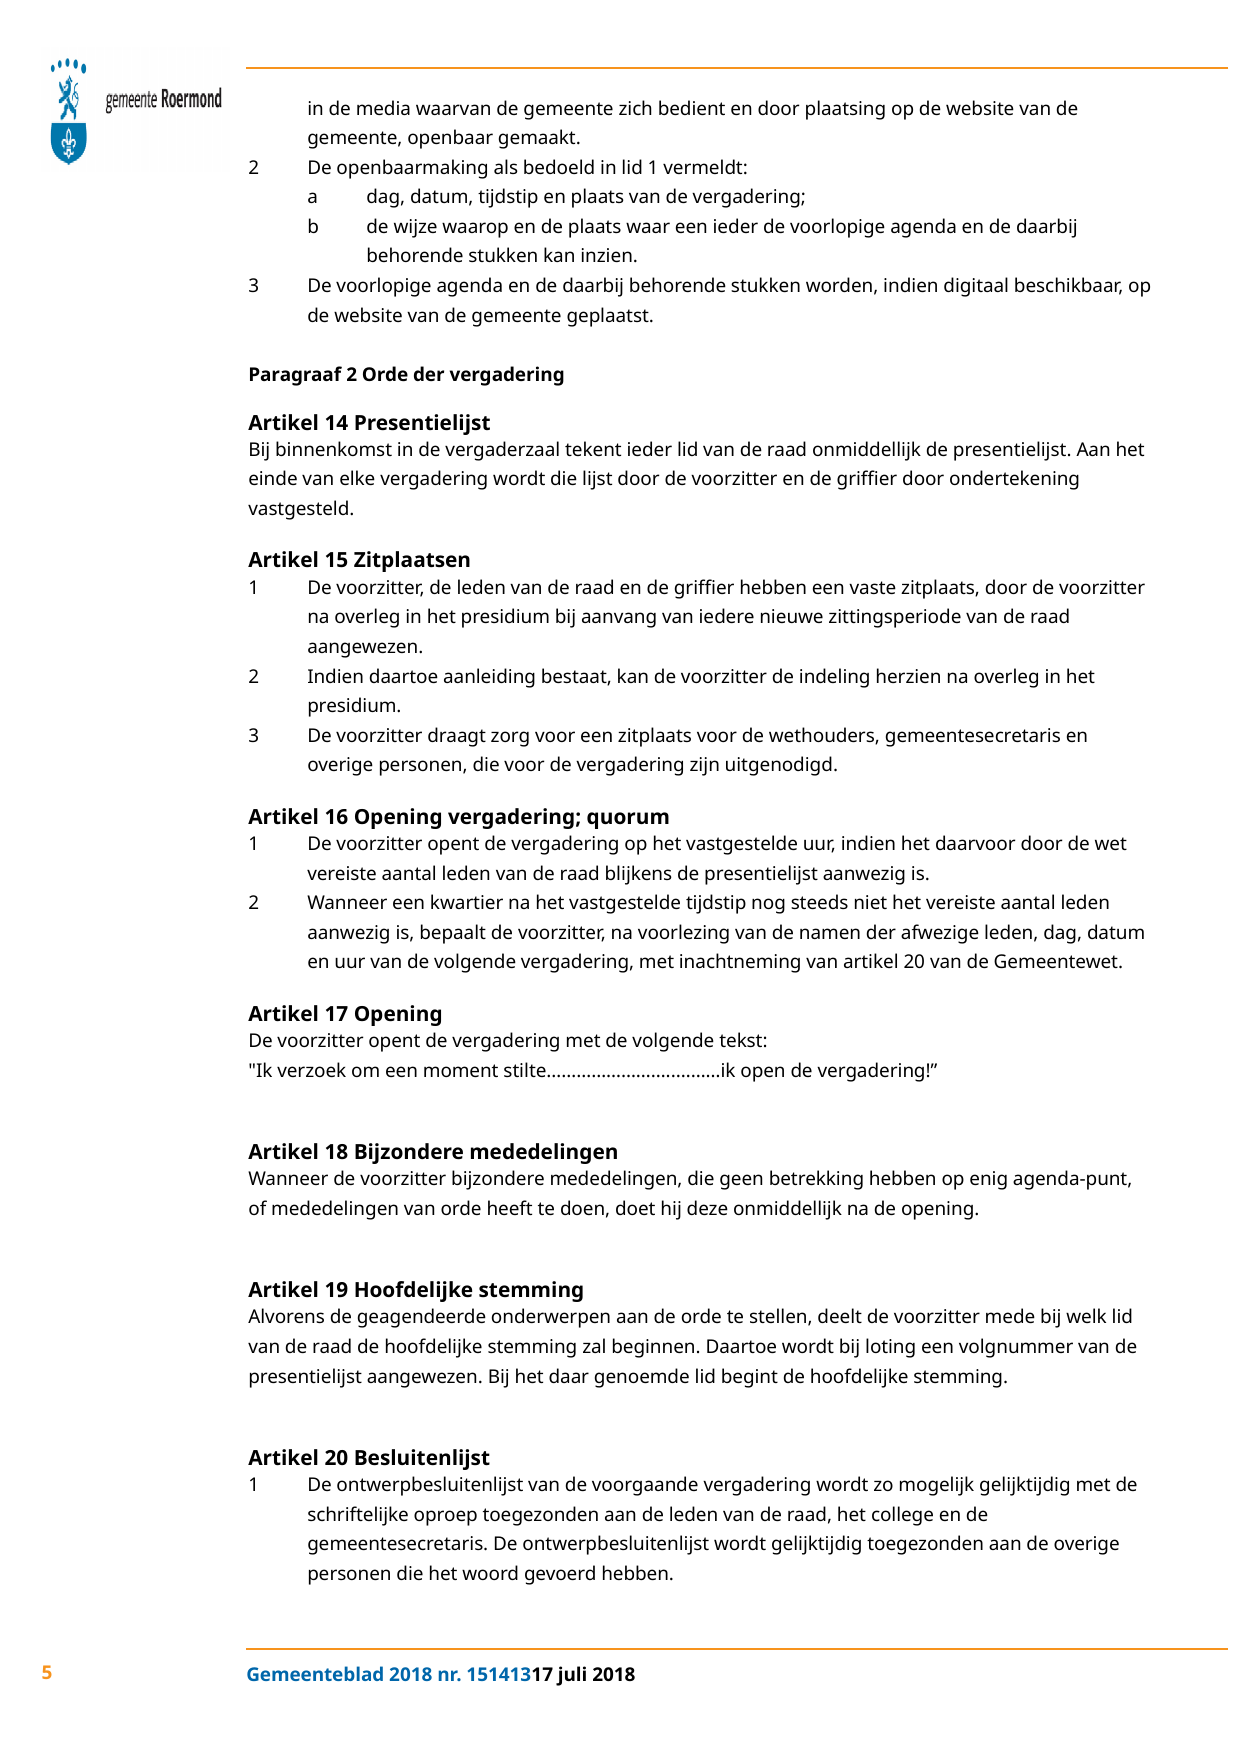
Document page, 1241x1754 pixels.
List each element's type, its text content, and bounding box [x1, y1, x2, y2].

list in de media waarvan de gemeente zich bedient en door plaatsing op de website van de gemeente, openbaar gemaakt. [248, 95, 1152, 150]
list dag, datum, tijdstip en plaats van de vergadering; [307, 183, 1152, 209]
text Artikel 16 Opening vergadering; quorum [248, 802, 1152, 830]
text Artikel 14 Presentielijst [248, 408, 1152, 436]
text Paragraaf 2 Orde der vergadering [248, 361, 1152, 387]
text Artikel 19 Hoofdelijke stemming [248, 1275, 1152, 1304]
list Indien daartoe aanleiding bestaat, kan de voorzitter de indeling herzien na overleg in het presidium. [248, 663, 1152, 718]
list De voorzitter, de leden van de raad en de griffier hebben een vaste zitplaats, door de voorzitter na overleg in het presidium bij aanvang van iedere nieuwe zittingsperiode van de raad aangewezen. [248, 574, 1152, 659]
list De voorzitter opent de vergadering op het vastgestelde uur, indien het daarvoor door de wet vereiste aantal leden van de raad blijkens de presentielijst aanwezig is. [248, 830, 1152, 886]
list De openbaarmaking als bedoeld in lid 1 vermeldt: [248, 154, 1152, 180]
text Artikel 18 Bijzondere mededelingen [248, 1137, 1152, 1166]
text Artikel 20 Besluitenlijst [248, 1443, 1152, 1471]
list De voorlopige agenda en de daarbij behorende stukken worden, indien digitaal beschikbaar, op de website van de gemeente geplaatst. [248, 272, 1152, 328]
text De voorzitter opent de vergadering met de volgende tekst: [248, 1028, 1152, 1053]
text Alvorens de geagendeerde onderwerpen aan de orde te stellen, deelt de voorzitter mede bij welk lid van de raad de hoofdelijke stemming zal beginnen. Daartoe wordt bij loting een volgnummer van de presentielijst aangewezen. Bij het daar genoemde lid begint de hoofdelijke stemming. [248, 1304, 1152, 1388]
list Wanneer een kwartier na het vastgestelde tijdstip nog steeds niet het vereiste aantal leden aanwezig is, bepaalt de voorzitter, na voorlezing van de namen der afwezige leden, dag, datum en uur van de volgende vergadering, met inachtneming van artikel 20 van de Gemeentewet. [248, 889, 1152, 974]
text Artikel 17 Opening [248, 999, 1152, 1028]
list de wijze waarop en de plaats waar een ieder de voorlopige agenda en de daarbij behorende stukken kan inzien. [307, 213, 1152, 268]
text Artikel 15 Zitplaatsen [248, 546, 1152, 574]
picture [41, 47, 231, 172]
list De voorzitter draagt zorg voor een zitplaats voor de wethouders, gemeentesecretaris en overige personen, die voor de vergadering zijn uitgenodigd. [248, 722, 1152, 777]
text Bij binnenkomst in de vergaderzaal tekent ieder lid van de raad onmiddellijk de presentielijst. Aan het einde van elke vergadering wordt die lijst door de voorzitter en de griffier door ondertekening vastgesteld. [248, 436, 1152, 521]
text "Ik verzoek om een moment stilte……………………..………ik open de vergadering!” [248, 1057, 1152, 1083]
list De ontwerpbesluitenlijst van de voorgaande vergadering wordt zo mogelijk gelijktijdig met de schriftelijke oproep toegezonden aan de leden van de raad, het college en de gemeentesecretaris. De ontwerpbesluitenlijst wordt gelijktijdig toegezonden aan de overige personen die het woord gevoerd hebben. [248, 1471, 1152, 1586]
text Wanneer de voorzitter bijzondere mededelingen, die geen betrekking hebben op enig agenda-punt, of mededelingen van orde heeft te doen, doet hij deze onmiddellijk na de opening. [248, 1166, 1152, 1221]
